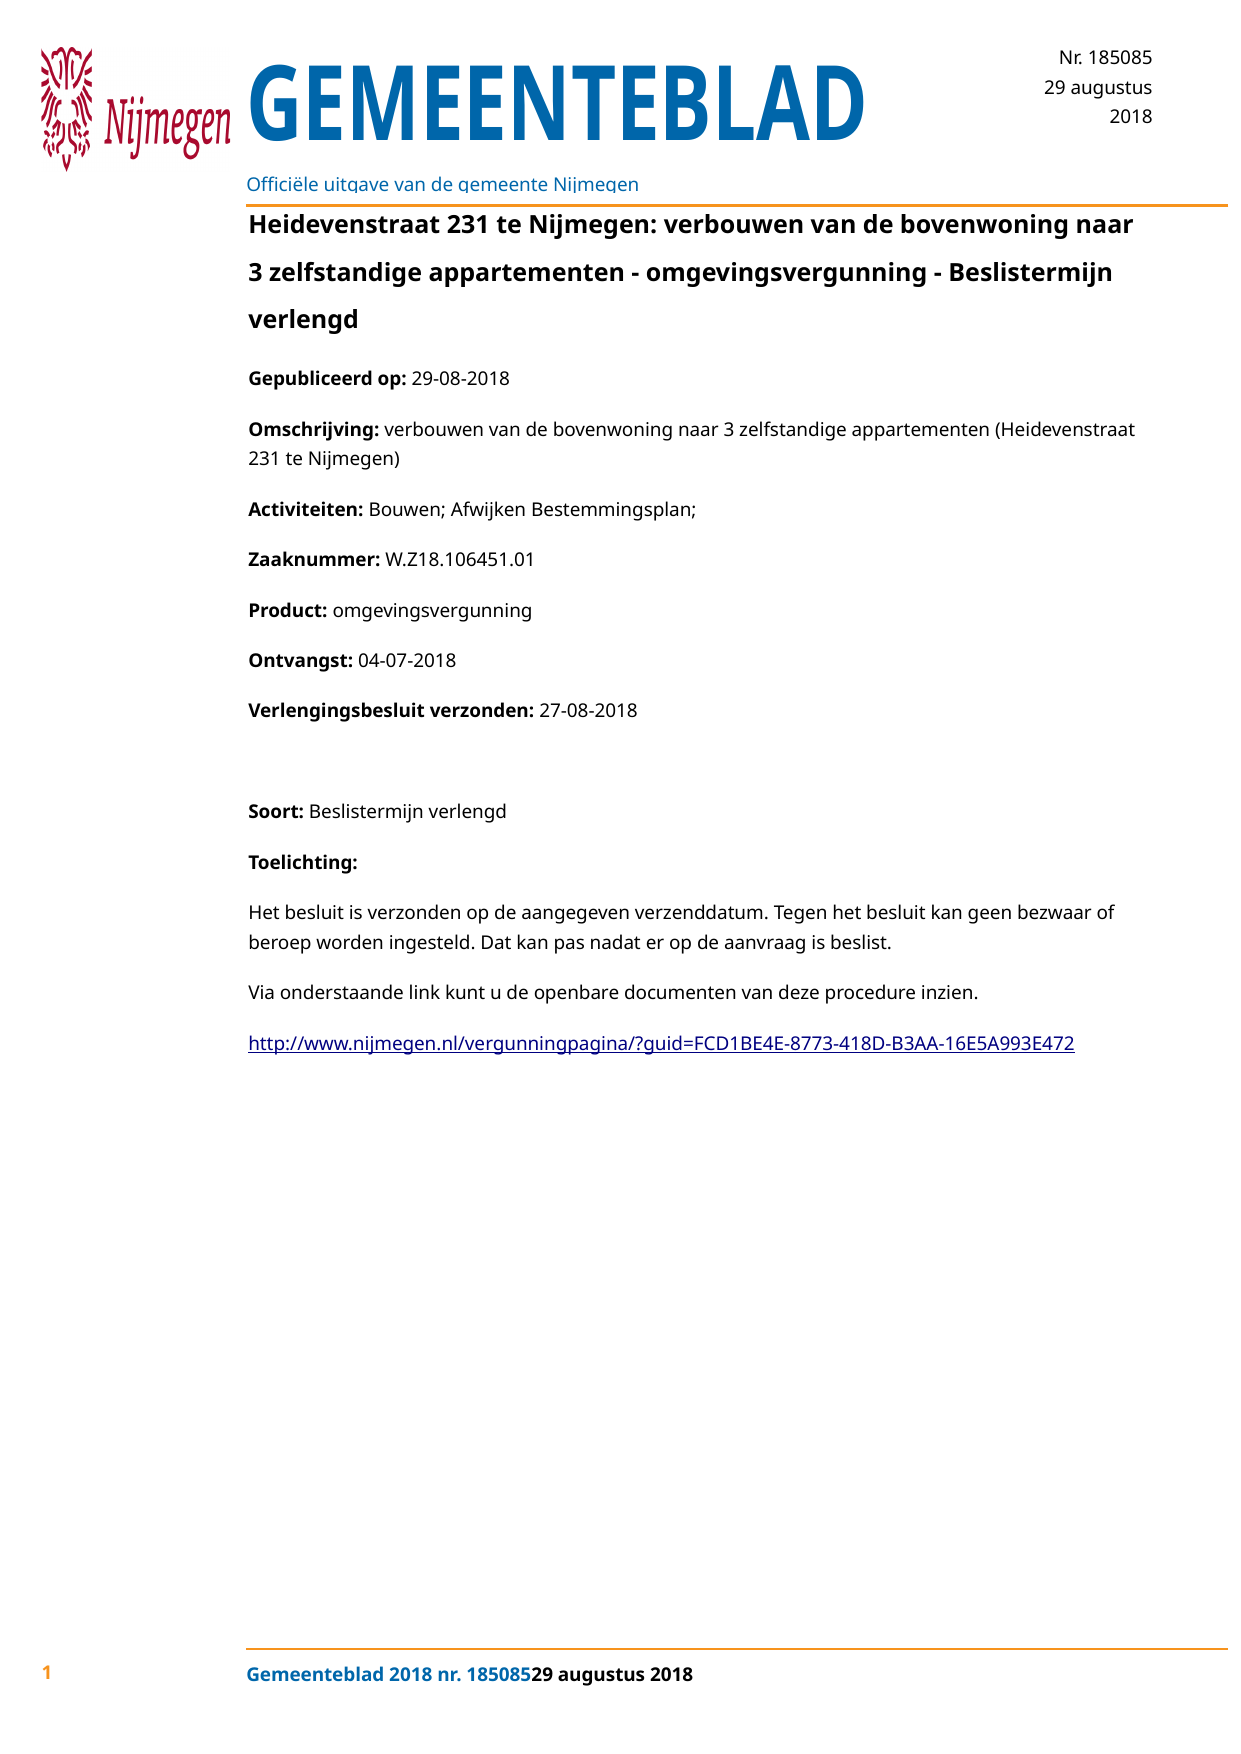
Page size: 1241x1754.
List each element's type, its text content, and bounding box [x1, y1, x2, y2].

text Gepubliceerd op: 29-08-2018 [248, 366, 1152, 391]
text Via onderstaande link kunt u de openbare documenten van deze procedure inzien. [248, 979, 1152, 1005]
text Het besluit is verzonden op de aangegeven verzenddatum. Tegen het besluit kan geen bezwaar of beroep worden ingesteld. Dat kan pas nadat er op de aanvraag is beslist. [248, 899, 1152, 954]
text Soort: Beslistermijn verlengd [248, 798, 1152, 824]
text Ontvangst: 04-07-2018 [248, 647, 1152, 673]
text Product: omgevingsvergunning [248, 597, 1152, 622]
text Activiteiten: Bouwen; Afwijken Bestemmingsplan; [248, 496, 1152, 522]
picture [41, 47, 231, 172]
text Zaaknummer: W.Z18.106451.01 [248, 546, 1152, 572]
text Verlengingsbesluit verzonden: 27-08-2018 [248, 698, 1152, 723]
text Omschrijving: verbouwen van de bovenwoning naar 3 zelfstandige appartementen (Heidevenstraat 231 te Nijmegen) [248, 416, 1152, 471]
text http://www.nijmegen.nl/vergunningpagina/?guid=FCD1BE4E-8773-418D-B3AA-16E5A993E472 [248, 1030, 1152, 1055]
text Heidevenstraat 231 te Nijmegen: verbouwen van de bovenwoning naar 3 zelfstandige appartementen - omgevingsvergunning - Beslistermijn verlengd [248, 207, 1152, 336]
text Toelichting: [248, 849, 1152, 874]
